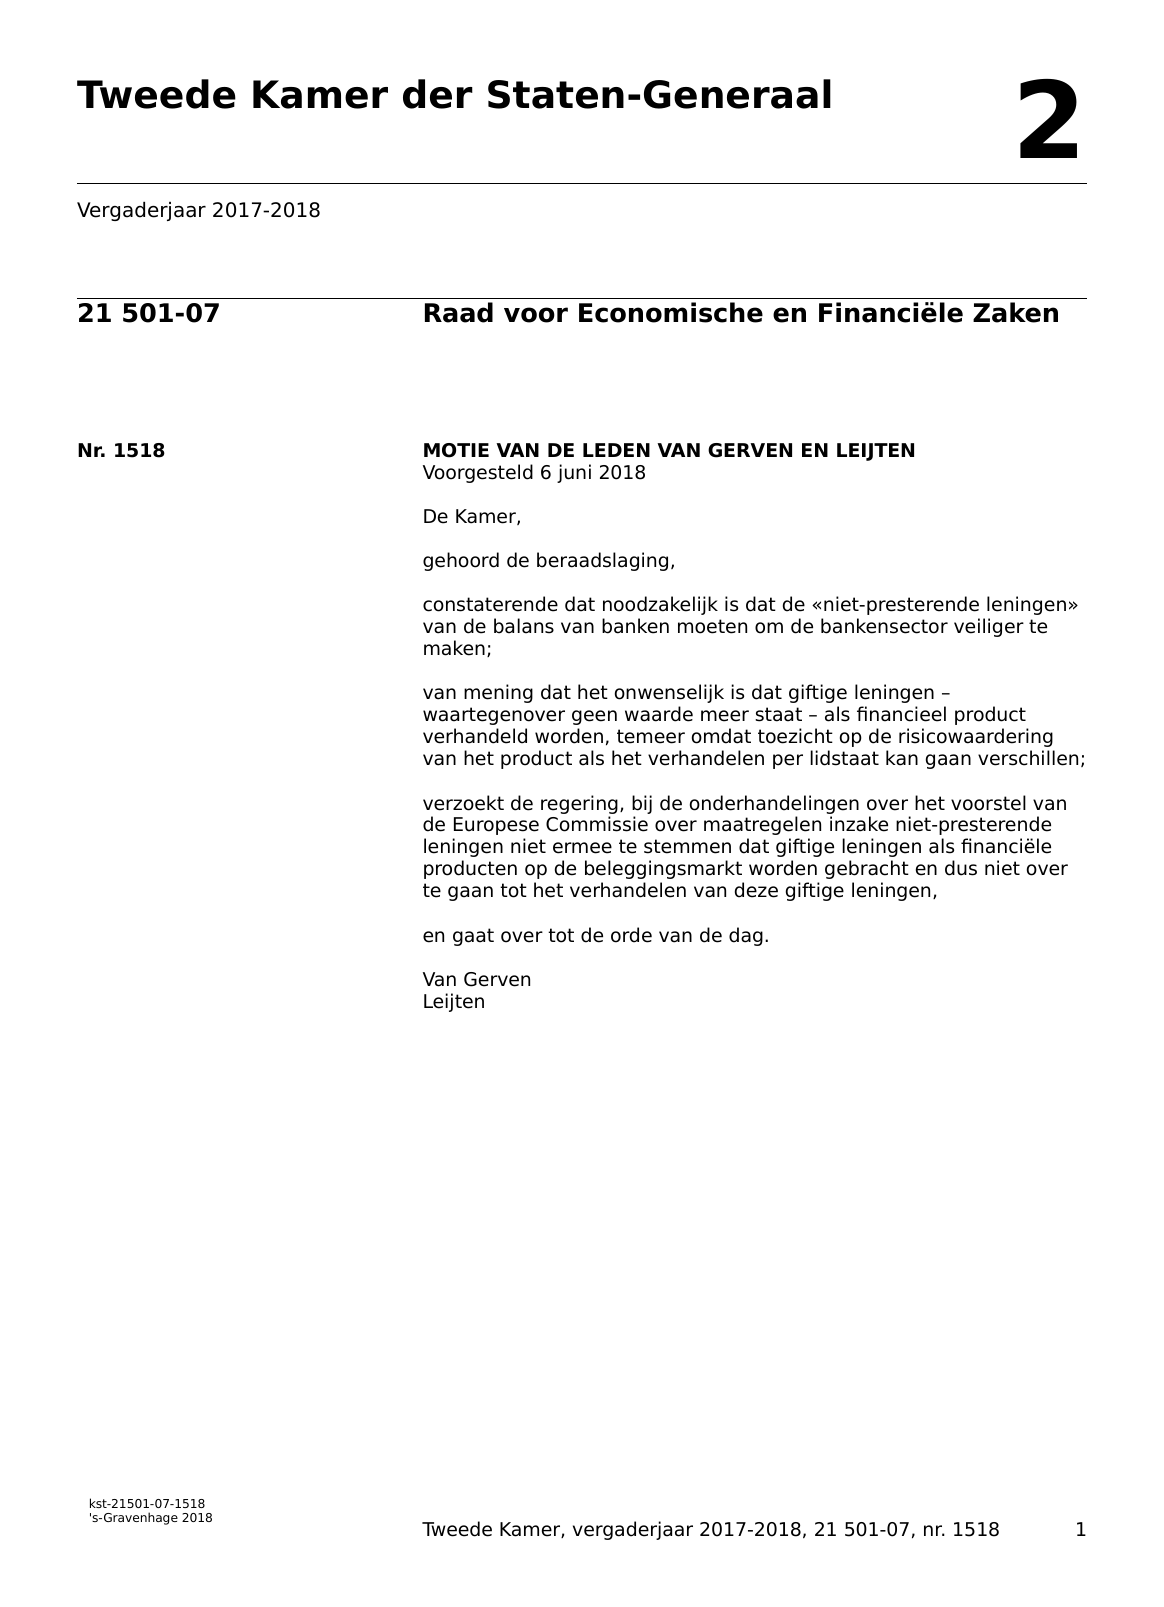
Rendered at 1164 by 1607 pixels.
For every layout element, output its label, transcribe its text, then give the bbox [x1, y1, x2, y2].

table_cell Vergaderjaar 2017-2018 [77, 184, 1087, 298]
text Leijten [422, 991, 1087, 1013]
text Voorgesteld 6 juni 2018 [422, 462, 1087, 484]
table_header 2 [886, 59, 1087, 183]
subtitle 21 501-07 Raad voor Economische en Financiële Zaken [77, 299, 1087, 329]
table_header Tweede Kamer der Staten-Generaal [77, 59, 886, 183]
text van mening dat het onwenselijk is dat giftige leningen – waartegenover geen waarde meer staat – als financieel product verhandeld worden, temeer omdat toezicht op de risicowaardering van het product als het verhandelen per lidstaat kan gaan verschillen; [422, 682, 1087, 770]
subtitle Nr. 1518 MOTIE VAN DE LEDEN VAN GERVEN EN LEIJTEN [77, 440, 1087, 462]
text constaterende dat noodzakelijk is dat de «niet-presterende leningen» van de balans van banken moeten om de bankensector veiliger te maken; [422, 594, 1087, 660]
text en gaat over tot de orde van de dag. [422, 924, 1087, 946]
text kst-21501-07-1518 [88, 1497, 323, 1511]
text Van Gerven [422, 969, 1087, 991]
text De Kamer, [422, 506, 1087, 528]
text gehoord de beraadslaging, [422, 550, 1087, 572]
text 's-Gravenhage 2018 [88, 1511, 323, 1525]
text verzoekt de regering, bij de onderhandelingen over het voorstel van de Europese Commissie over maatregelen inzake niet-presterende leningen niet ermee te stemmen dat giftige leningen als financiële producten op de beleggingsmarkt worden gebracht en dus niet over te gaan tot het verhandelen van deze giftige leningen, [422, 792, 1087, 902]
